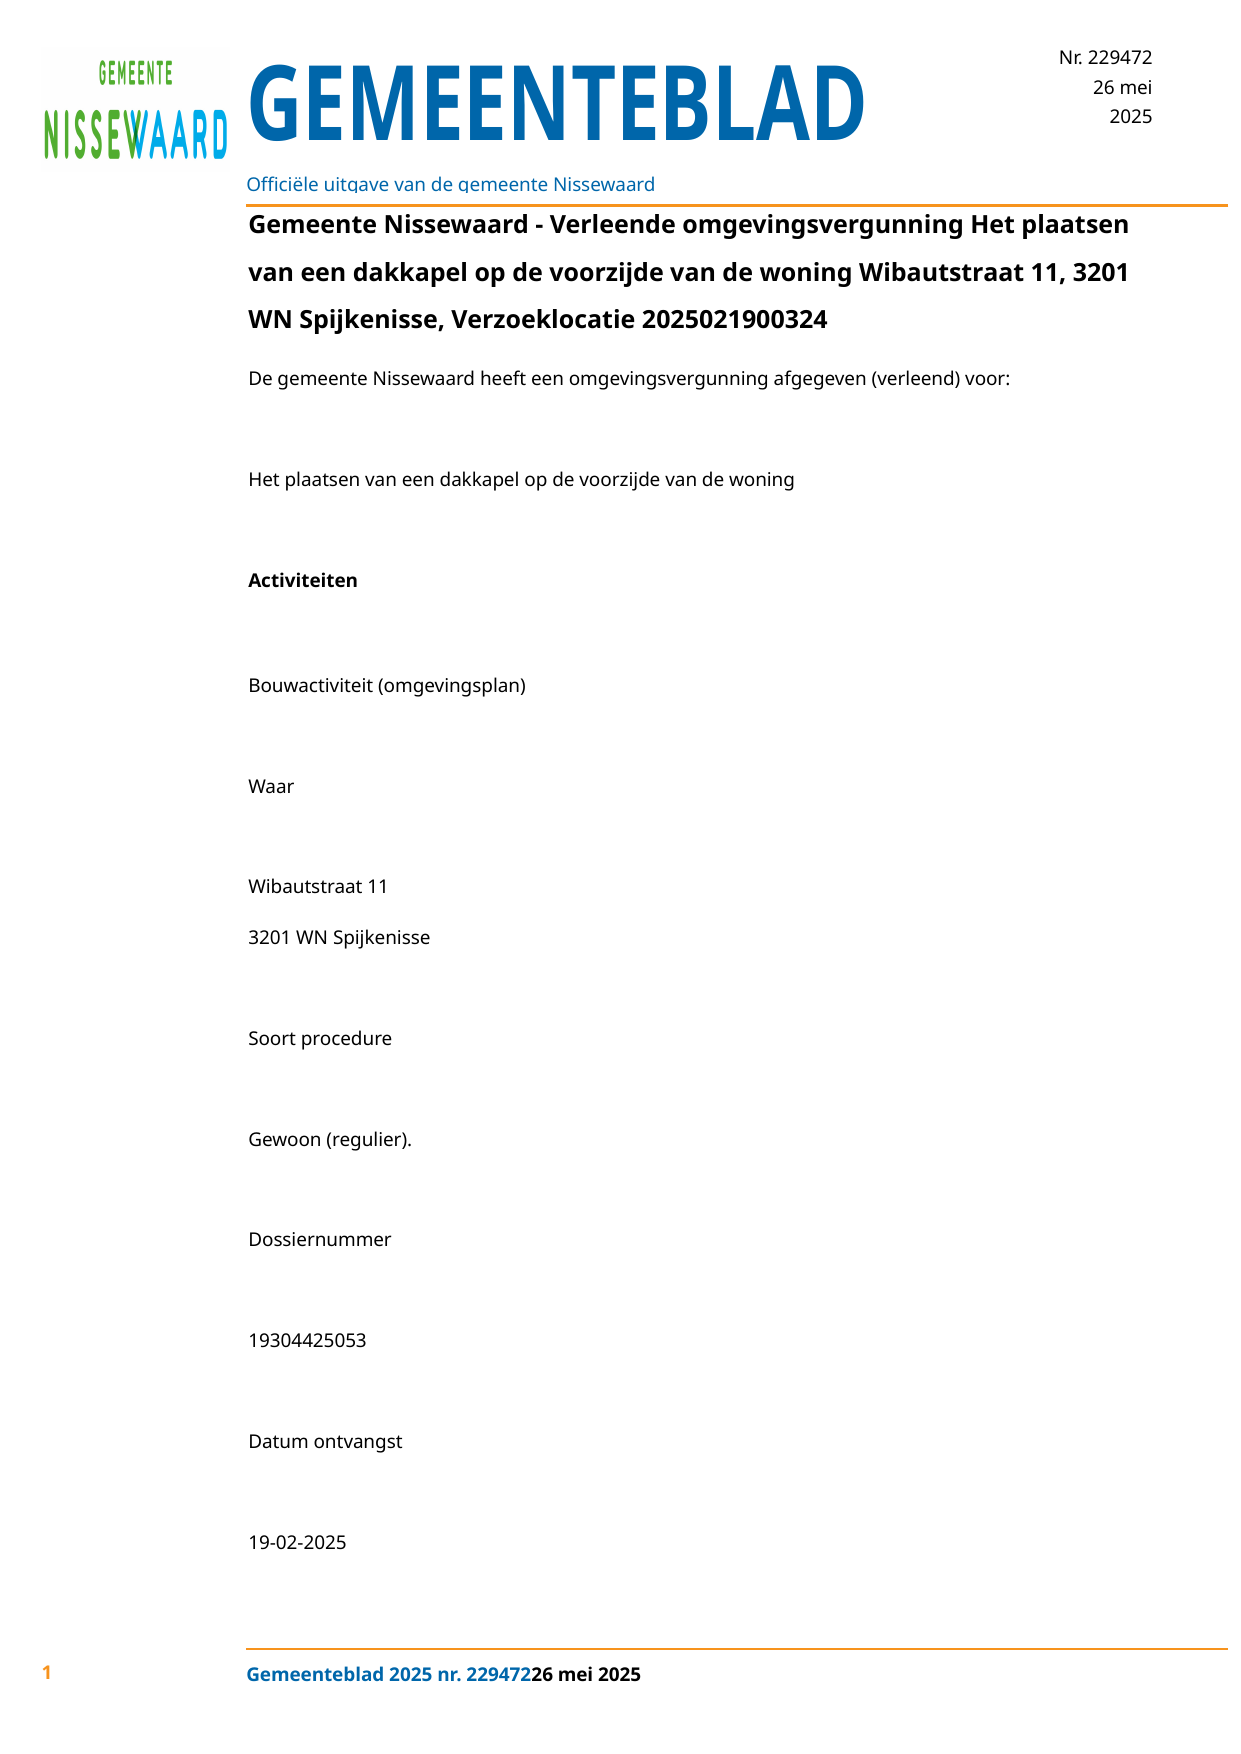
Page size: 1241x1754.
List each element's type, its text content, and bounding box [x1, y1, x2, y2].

text 19304425053 [248, 1327, 1152, 1353]
text Wibautstraat 11 [248, 874, 1152, 899]
text 3201 WN Spijkenisse [248, 924, 1152, 950]
text Activiteiten [248, 567, 1152, 593]
text Soort procedure [248, 1025, 1152, 1051]
text Datum ontvangst [248, 1428, 1152, 1454]
text 19-02-2025 [248, 1529, 1152, 1555]
text Dossiernummer [248, 1227, 1152, 1252]
text Gemeente Nissewaard - Verleende omgevingsvergunning Het plaatsen van een dakkapel op de voorzijde van de woning Wibautstraat 11, 3201 WN Spijkenisse, Verzoeklocatie 2025021900324 [248, 207, 1152, 336]
text Het plaatsen van een dakkapel op de voorzijde van de woning [248, 466, 1152, 492]
picture [41, 47, 231, 172]
text Gewoon (regulier). [248, 1126, 1152, 1151]
text Bouwactiviteit (omgevingsplan) [248, 672, 1152, 698]
text Waar [248, 773, 1152, 798]
text De gemeente Nissewaard heeft een omgevingsvergunning afgegeven (verleend) voor: [248, 366, 1152, 391]
text ﻿ [248, 618, 1152, 647]
